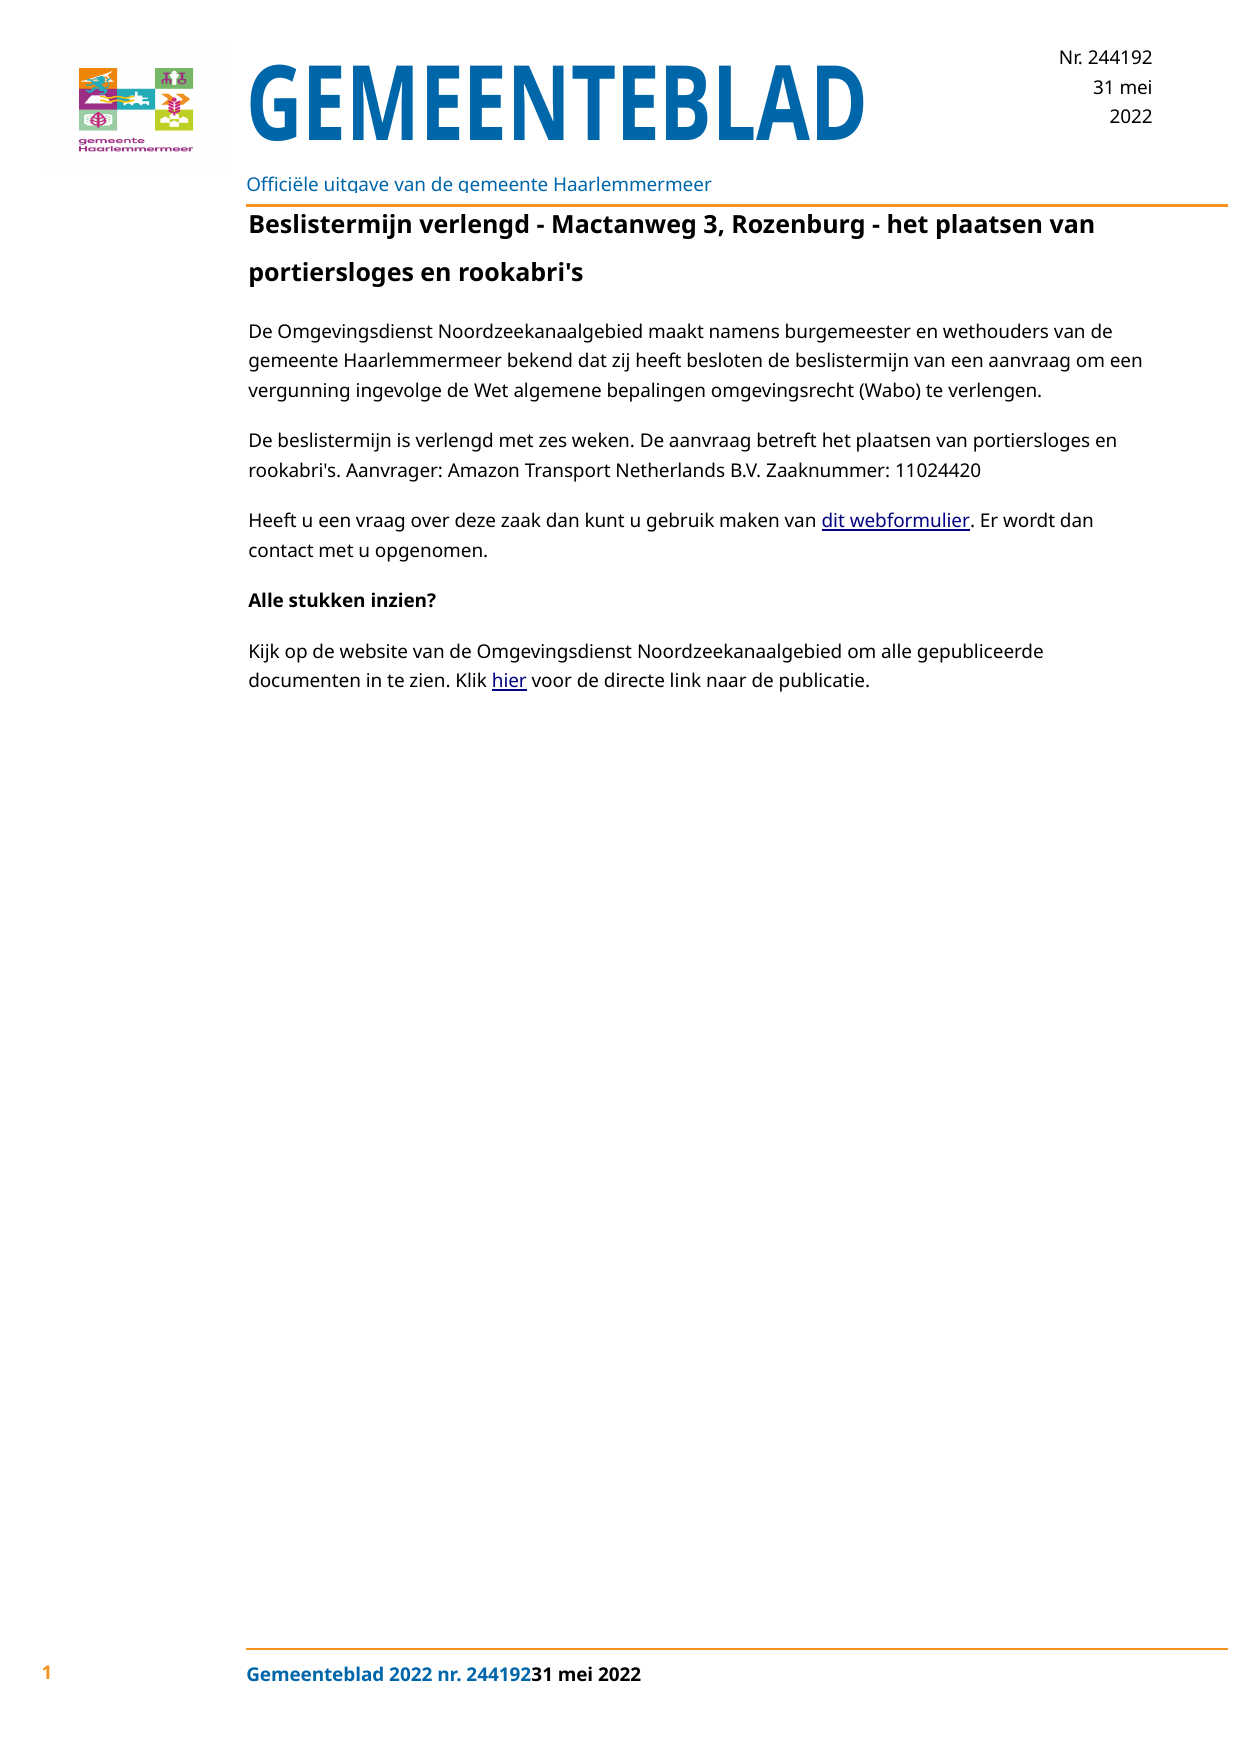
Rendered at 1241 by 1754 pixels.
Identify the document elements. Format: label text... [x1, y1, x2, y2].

text Kijk op de website van de Omgevingsdienst Noordzeekanaalgebied om alle gepubliceerde documenten in te zien. Klik hier voor de directe link naar de publicatie. [248, 638, 1152, 693]
text Heeft u een vraag over deze zaak dan kunt u gebruik maken van dit webformulier. Er wordt dan contact met u opgenomen. [248, 507, 1152, 563]
text De Omgevingsdienst Noordzeekanaalgebied maakt namens burgemeester en wethouders van de gemeente Haarlemmermeer bekend dat zij heeft besloten de beslistermijn van een aanvraag om een vergunning ingevolge de Wet algemene bepalingen omgevingsrecht (Wabo) te verlengen. [248, 318, 1152, 403]
text Beslistermijn verlengd - Mactanweg 3, Rozenburg - het plaatsen van portiersloges en rookabri's [248, 207, 1152, 288]
picture [41, 47, 231, 172]
text Alle stukken inzien? [248, 587, 1152, 613]
text De beslistermijn is verlengd met zes weken. De aanvraag betreft het plaatsen van portiersloges en rookabri's. Aanvrager: Amazon Transport Netherlands B.V. Zaaknummer: 11024420 [248, 427, 1152, 483]
